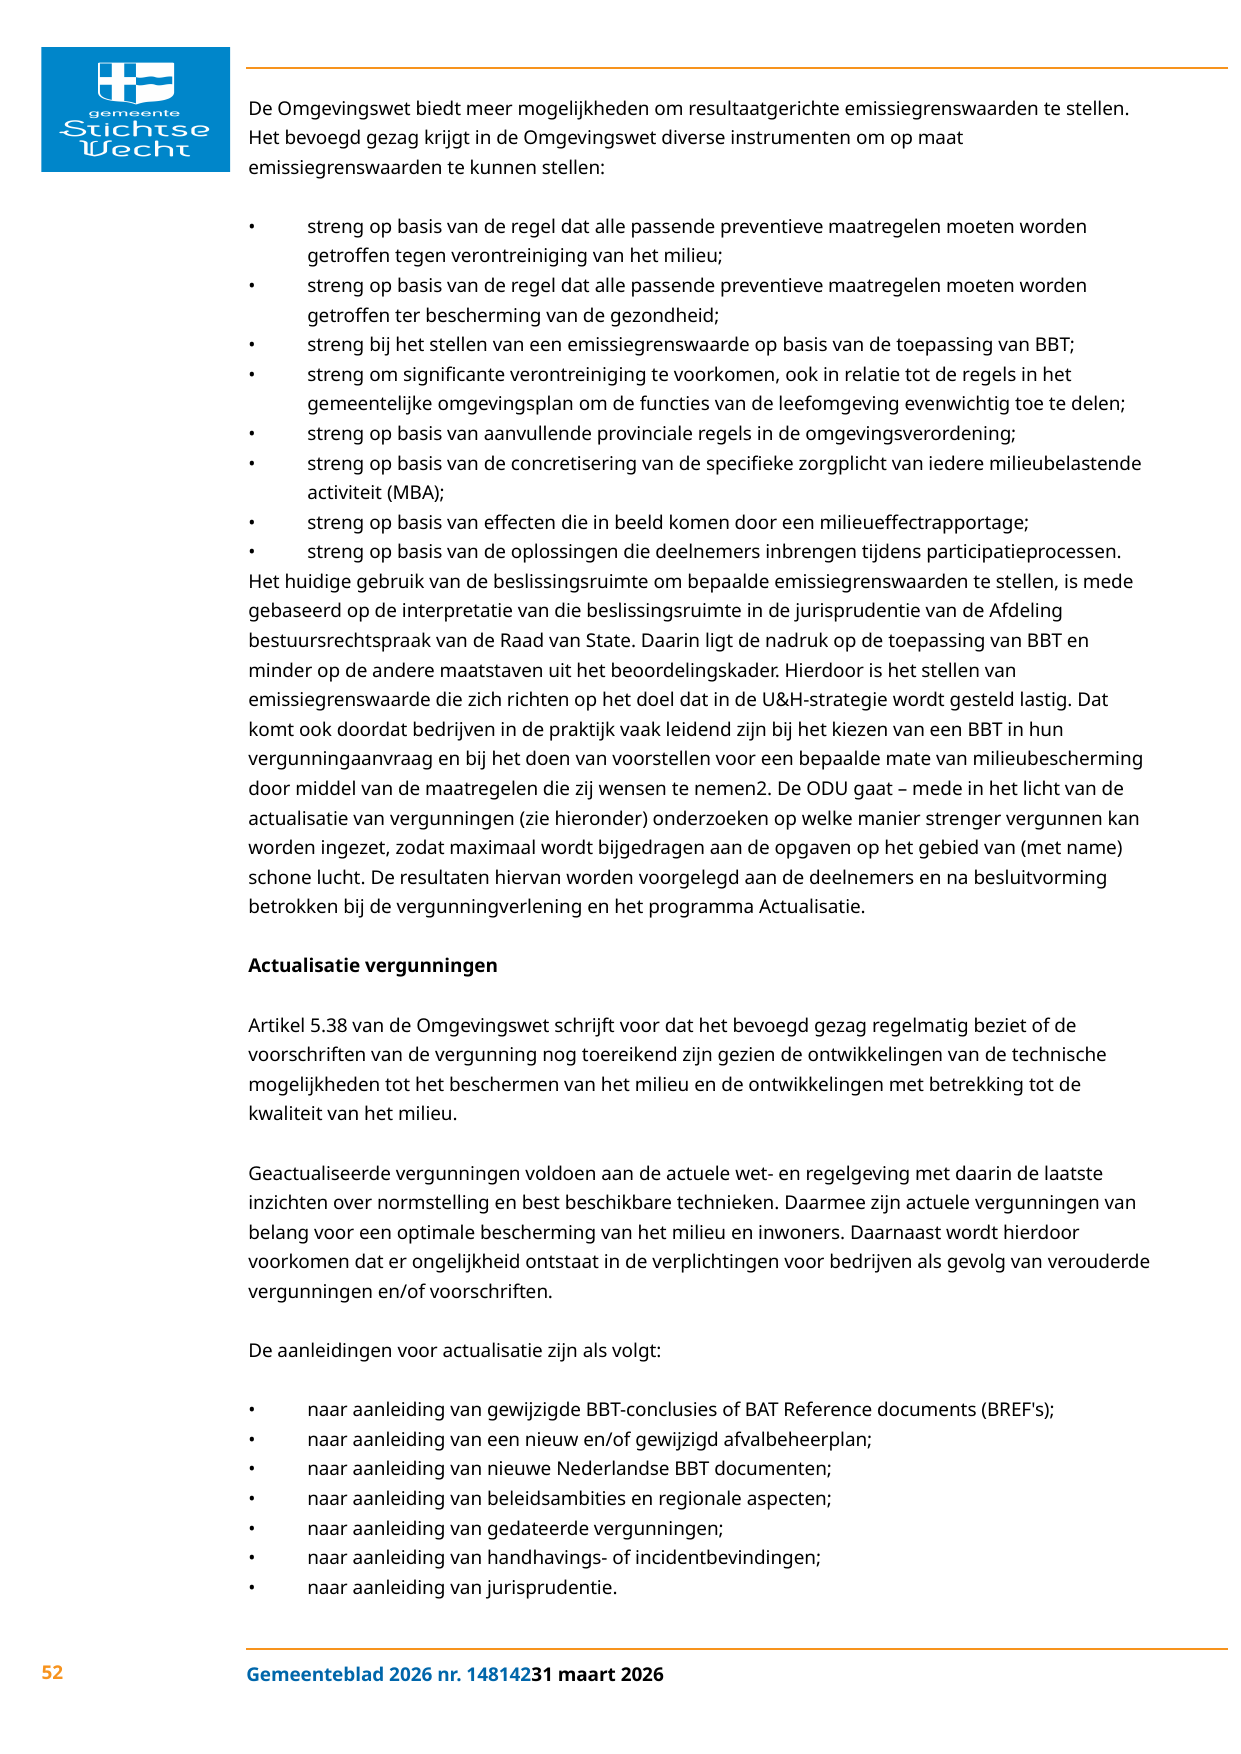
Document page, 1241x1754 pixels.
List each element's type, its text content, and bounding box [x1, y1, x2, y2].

list streng op basis van de regel dat alle passende preventieve maatregelen moeten worden getroffen tegen verontreiniging van het milieu; [248, 213, 1152, 268]
list naar aanleiding van nieuwe Nederlandse BBT documenten; [248, 1456, 1152, 1481]
picture [99, 63, 135, 101]
list streng bij het stellen van een emissiegrenswaarde op basis van de toepassing van BBT; [248, 331, 1152, 357]
text Artikel 5.38 van de Omgevingswet schrijft voor dat het bevoegd gezag regelmatig beziet of de voorschriften van de vergunning nog toereikend zijn gezien de ontwikkelingen van de technische mogelijkheden tot het beschermen van het milieu en de ontwikkelingen met betrekking tot de kwaliteit van het milieu. [248, 1012, 1152, 1126]
list streng op basis van de concretisering van de specifieke zorgplicht van iedere milieubelastende activiteit (MBA); [248, 450, 1152, 505]
list naar aanleiding van beleidsambities en regionale aspecten; [248, 1485, 1152, 1511]
list streng op basis van de oplossingen die deelnemers inbrengen tijdens participatieprocessen. [248, 538, 1152, 564]
list streng op basis van effecten die in beeld komen door een milieueffectrapportage; [248, 509, 1152, 535]
picture [137, 63, 174, 103]
text De Omgevingswet biedt meer mogelijkheden om resultaatgerichte emissiegrenswaarden te stellen. Het bevoegd gezag krijgt in de Omgevingswet diverse instrumenten om op maat emissiegrenswaarden te kunnen stellen: [248, 95, 1152, 180]
list streng om significante verontreiniging te voorkomen, ook in relatie tot de regels in het gemeentelijke omgevingsplan om de functies van de leefomgeving evenwichtig toe te delen; [248, 361, 1152, 416]
list streng op basis van aanvullende provinciale regels in de omgevingsverordening; [248, 420, 1152, 446]
text Het huidige gebruik van de beslissingsruimte om bepaalde emissiegrenswaarden te stellen, is mede gebaseerd op de interpretatie van die beslissingsruimte in de jurisprudentie van de Afdeling bestuursrechtspraak van de Raad van State. Daarin ligt de nadruk op de toepassing van BBT en minder op de andere maatstaven uit het beoordelingskader. Hierdoor is het stellen van emissiegrenswaarde die zich richten op het doel dat in de U&H-strategie wordt gesteld lastig. Dat komt ook doordat bedrijven in de praktijk vaak leidend zijn bij het kiezen van een BBT in hun vergunningaanvraag en bij het doen van voorstellen voor een bepaalde mate van milieubescherming door middel van de maatregelen die zij wensen te nemen2. De ODU gaat – mede in het licht van de actualisatie van vergunningen (zie hieronder) onderzoeken op welke manier strenger vergunnen kan worden ingezet, zodat maximaal wordt bijgedragen aan de opgaven op het gebied van (met name) schone lucht. De resultaten hiervan worden voorgelegd aan de deelnemers en na besluitvorming betrokken bij de vergunningverlening en het programma Actualisatie. [248, 568, 1152, 919]
text De aanleidingen voor actualisatie zijn als volgt: [248, 1337, 1152, 1363]
list naar aanleiding van jurisprudentie. [248, 1574, 1152, 1600]
list naar aanleiding van gedateerde vergunningen; [248, 1515, 1152, 1541]
text Actualisatie vergunningen [248, 953, 1152, 978]
list streng op basis van de regel dat alle passende preventieve maatregelen moeten worden getroffen ter bescherming van de gezondheid; [248, 272, 1152, 328]
text Geactualiseerde vergunningen voldoen aan de actuele wet- en regelgeving met daarin de laatste inzichten over normstelling en best beschikbare technieken. Daarmee zijn actuele vergunningen van belang voor een optimale bescherming van het milieu en inwoners. Daarnaast wordt hierdoor voorkomen dat er ongelijkheid ontstaat in de verplichtingen voor bedrijven als gevolg van verouderde vergunningen en/of voorschriften. [248, 1160, 1152, 1304]
list naar aanleiding van een nieuw en/of gewijzigd afvalbeheerplan; [248, 1426, 1152, 1452]
list naar aanleiding van gewijzigde BBT-conclusies of BAT Reference documents (BREF's); [248, 1396, 1152, 1422]
list naar aanleiding van handhavings- of incidentbevindingen; [248, 1544, 1152, 1570]
